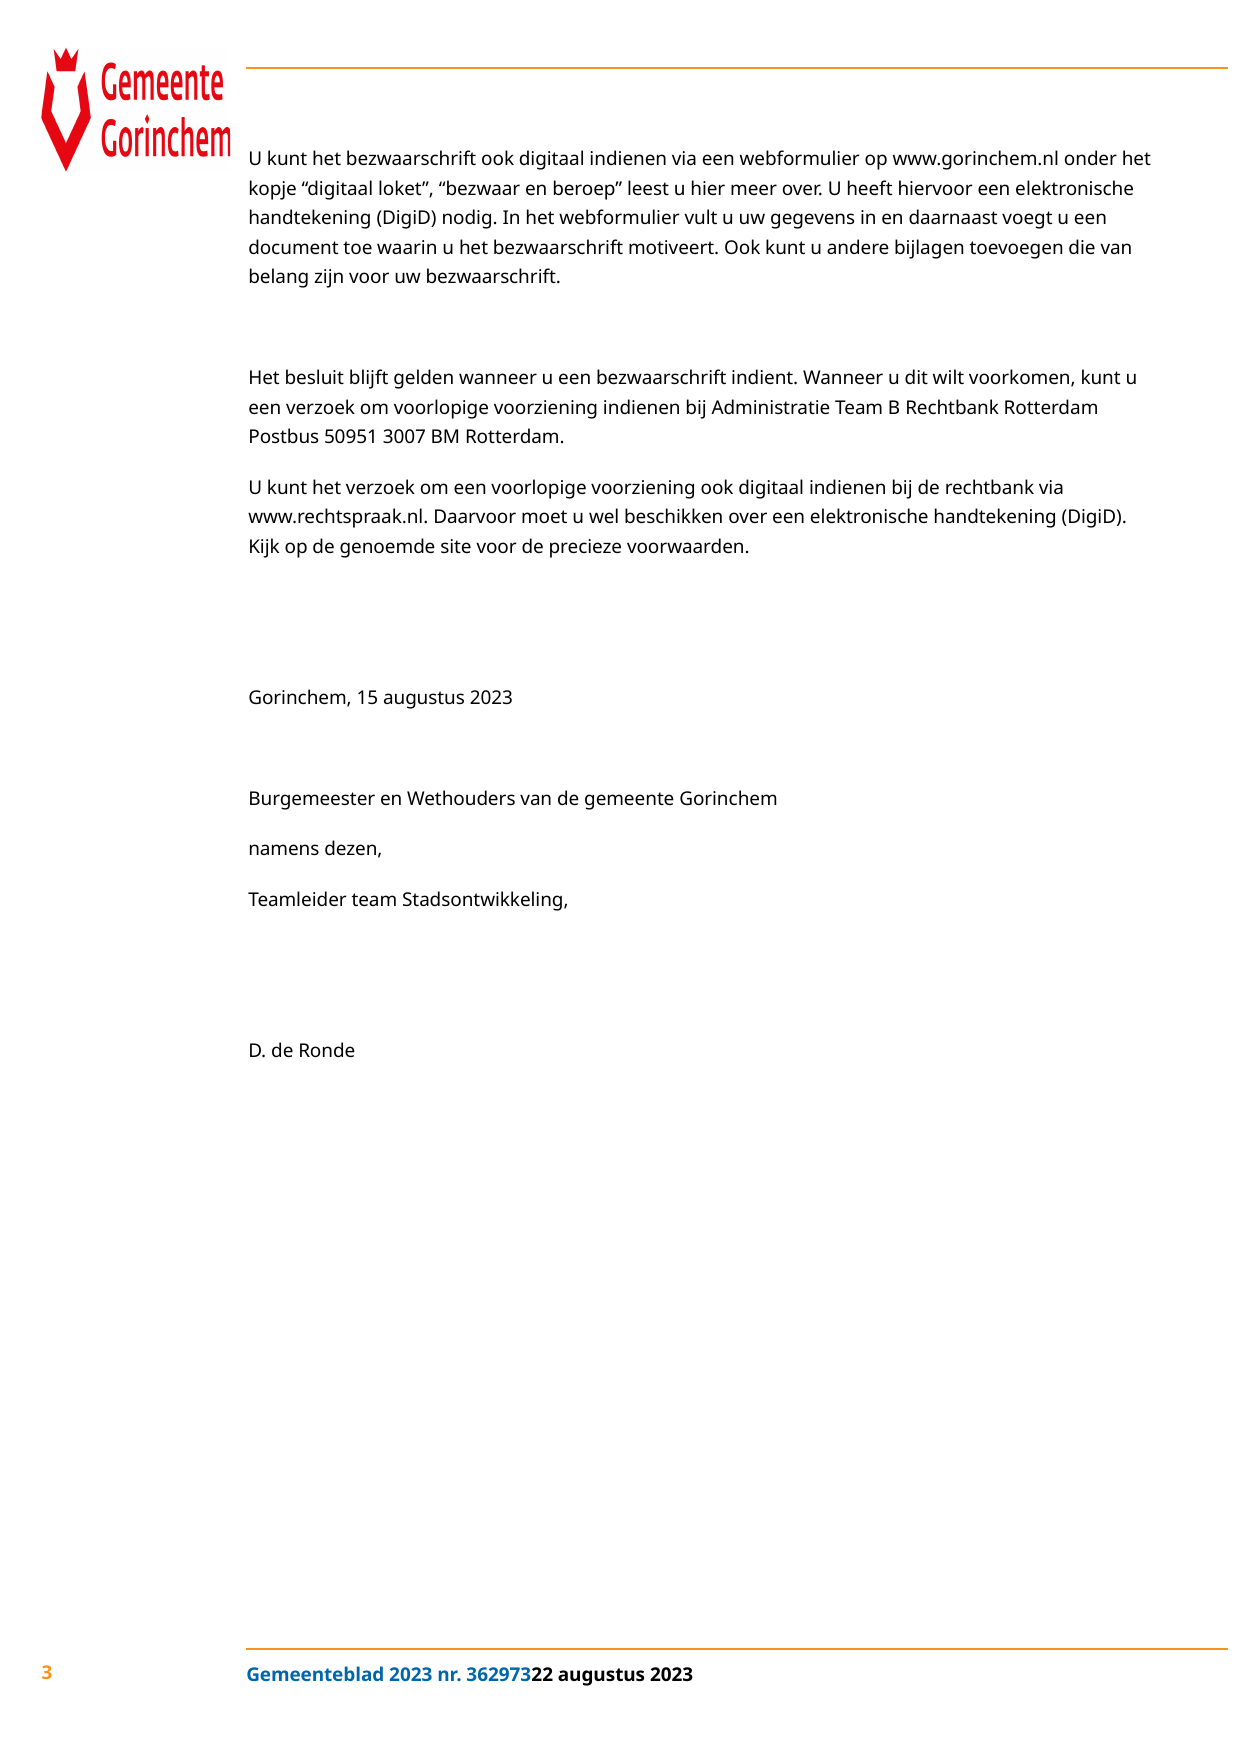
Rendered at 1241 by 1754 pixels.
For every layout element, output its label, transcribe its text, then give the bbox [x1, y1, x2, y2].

text D. de Ronde [248, 1037, 1152, 1063]
text namens dezen, [248, 836, 1152, 861]
text U kunt het bezwaarschrift ook digitaal indienen via een webformulier op www.gorinchem.nl onder het kopje “digitaal loket”, “bezwaar en beroep” leest u hier meer over. U heeft hiervoor een elektronische handtekening (DigiD) nodig. In het webformulier vult u uw gegevens in en daarnaast voegt u een document toe waarin u het bezwaarschrift motiveert. Ook kunt u andere bijlagen toevoegen die van belang zijn voor uw bezwaarschrift. [248, 145, 1152, 289]
text Gorinchem, 15 augustus 2023 [248, 684, 1152, 710]
text Burgemeester en Wethouders van de gemeente Gorinchem [248, 785, 1152, 811]
text Teamleider team Stadsontwikkeling, [248, 886, 1152, 912]
text U kunt het verzoek om een voorlopige voorziening ook digitaal indienen bij de rechtbank via www.rechtspraak.nl. Daarvoor moet u wel beschikken over een elektronische handtekening (DigiD). Kijk op de genoemde site voor de precieze voorwaarden. [248, 474, 1152, 559]
text Het besluit blijft gelden wanneer u een bezwaarschrift indient. Wanneer u dit wilt voorkomen, kunt u een verzoek om voorlopige voorziening indienen bij Administratie Team B Rechtbank Rotterdam Postbus 50951 3007 BM Rotterdam. [248, 364, 1152, 449]
picture [41, 47, 231, 172]
